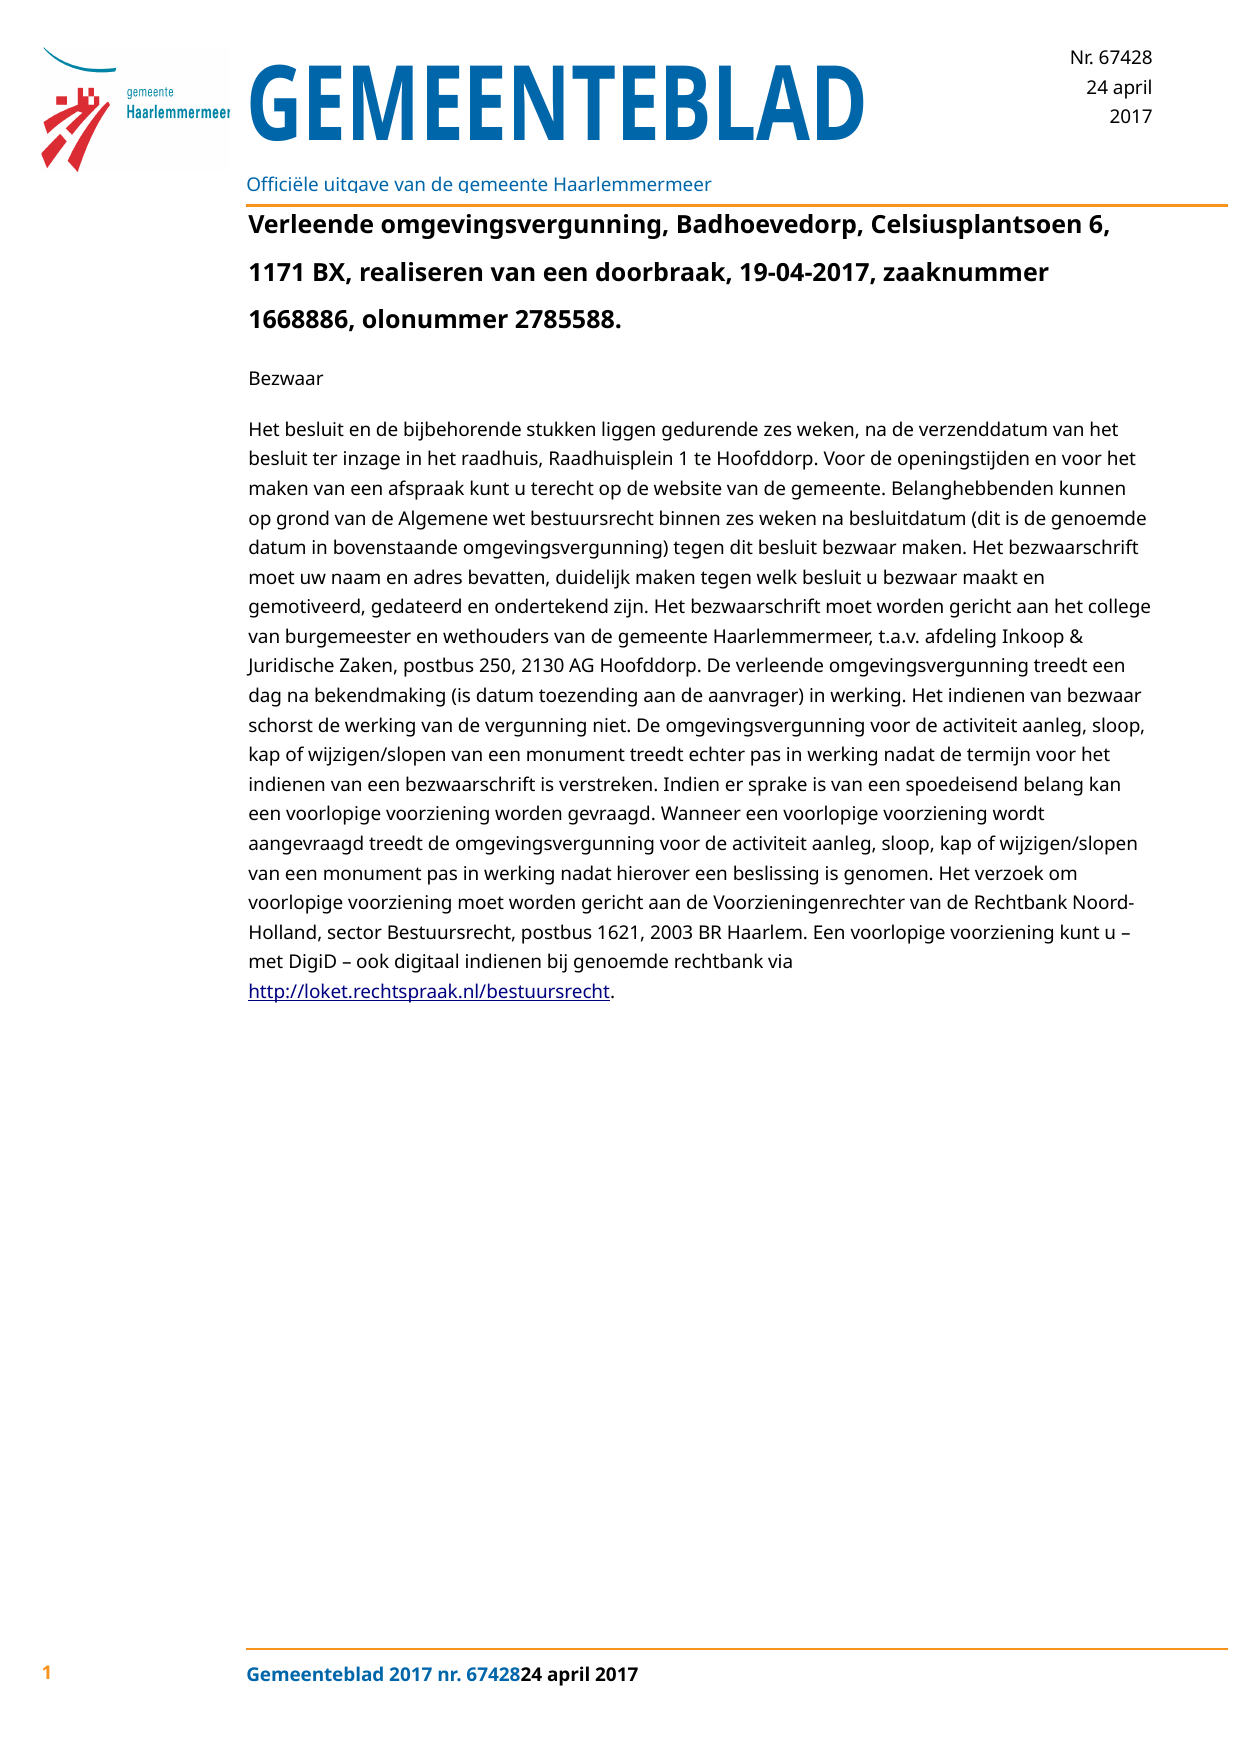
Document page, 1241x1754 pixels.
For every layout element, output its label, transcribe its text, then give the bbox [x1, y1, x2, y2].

text Verleende omgevingsvergunning, Badhoevedorp, Celsiusplantsoen 6, 1171 BX, realiseren van een doorbraak, 19-04-2017, zaaknummer 1668886, olonummer 2785588. [248, 207, 1152, 336]
picture [41, 47, 231, 172]
text Het besluit en de bijbehorende stukken liggen gedurende zes weken, na de verzenddatum van het besluit ter inzage in het raadhuis, Raadhuisplein 1 te Hoofddorp. Voor de openingstijden en voor het maken van een afspraak kunt u terecht op de website van de gemeente. Belanghebbenden kunnen op grond van de Algemene wet bestuursrecht binnen zes weken na besluitdatum (dit is de genoemde datum in bovenstaande omgevingsvergunning) tegen dit besluit bezwaar maken. Het bezwaarschrift moet uw naam en adres bevatten, duidelijk maken tegen welk besluit u bezwaar maakt en gemotiveerd, gedateerd en ondertekend zijn. Het bezwaarschrift moet worden gericht aan het college van burgemeester en wethouders van de gemeente Haarlemmermeer, t.a.v. afdeling Inkoop & Juridische Zaken, postbus 250, 2130 AG Hoofddorp. De verleende omgevingsvergunning treedt een dag na bekendmaking (is datum toezending aan de aanvrager) in werking. Het indienen van bezwaar schorst de werking van de vergunning niet. De omgevingsvergunning voor de activiteit aanleg, sloop, kap of wijzigen/slopen van een monument treedt echter pas in werking nadat de termijn voor het indienen van een bezwaarschrift is verstreken. Indien er sprake is van een spoedeisend belang kan een voorlopige voorziening worden gevraagd. Wanneer een voorlopige voorziening wordt aangevraagd treedt de omgevingsvergunning voor de activiteit aanleg, sloop, kap of wijzigen/slopen van een monument pas in werking nadat hierover een beslissing is genomen. Het verzoek om voorlopige voorziening moet worden gericht aan de Voorzieningenrechter van de Rechtbank Noord-Holland, sector Bestuursrecht, postbus 1621, 2003 BR Haarlem. Een voorlopige voorziening kunt u – met DigiD – ook digitaal indienen bij genoemde rechtbank via http://loket.rechtspraak.nl/bestuursrecht. [248, 416, 1152, 1004]
text Bezwaar [248, 366, 1152, 391]
